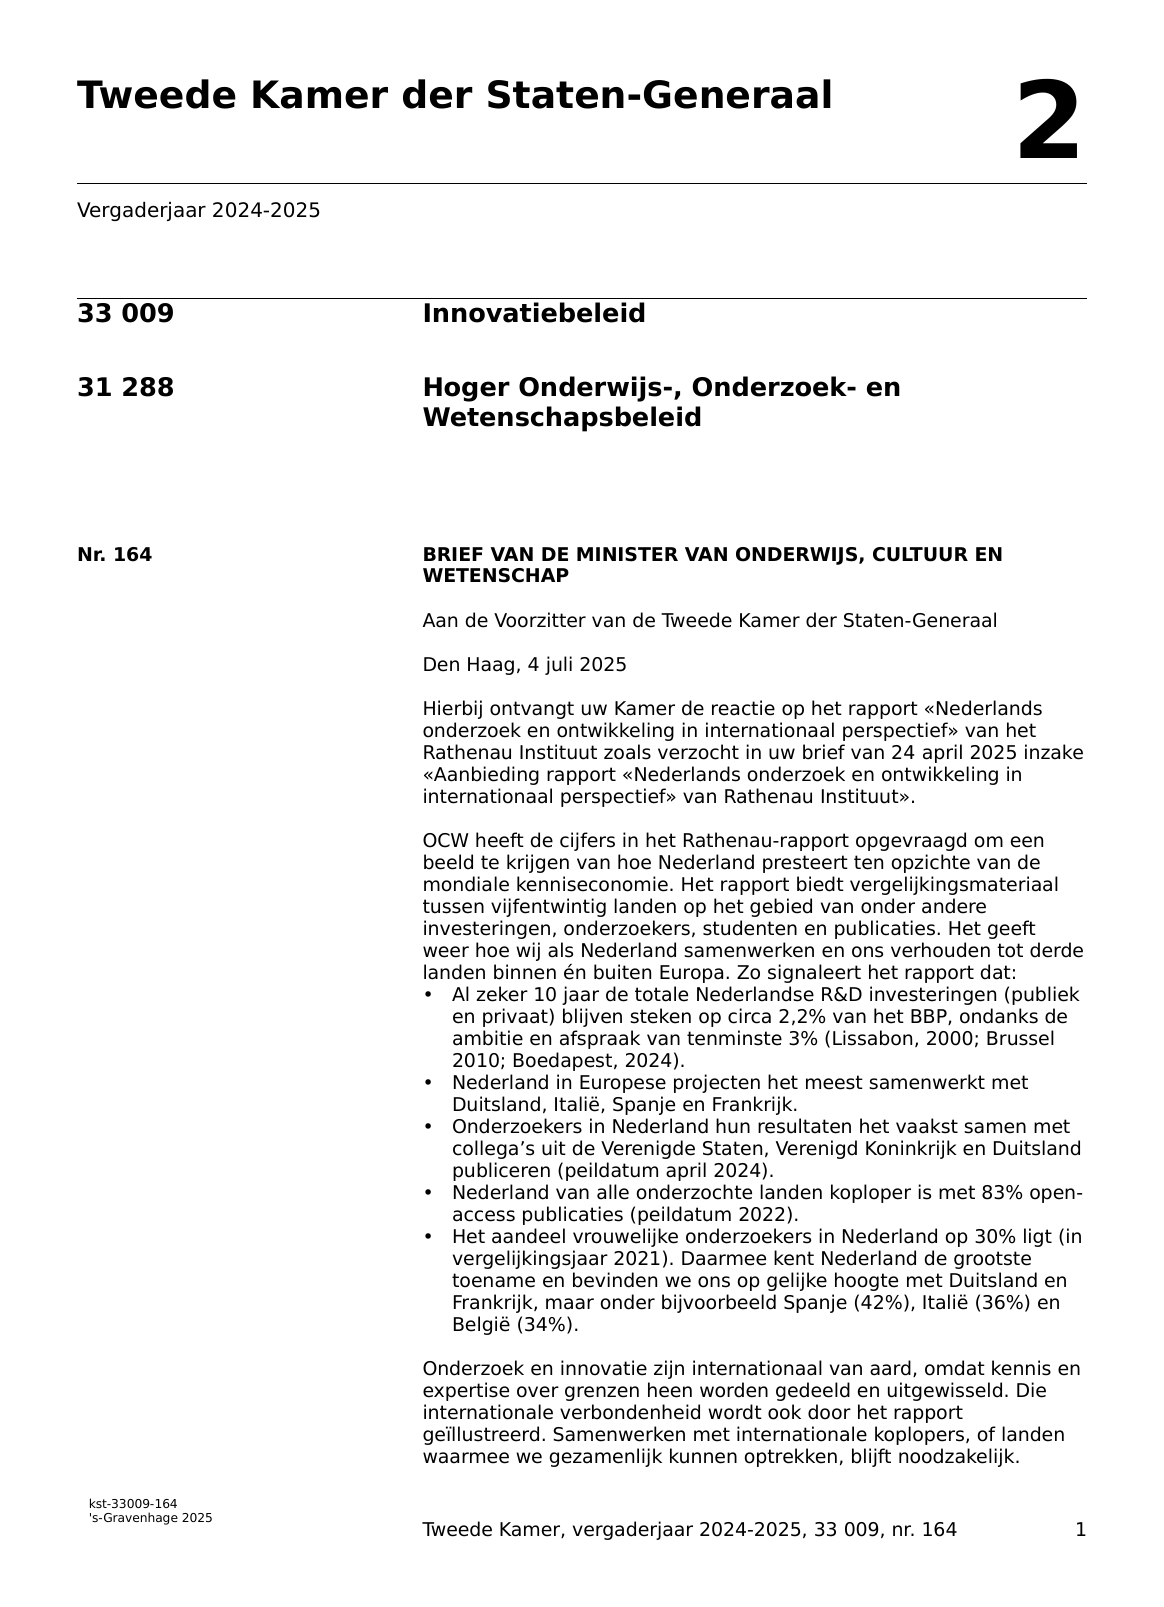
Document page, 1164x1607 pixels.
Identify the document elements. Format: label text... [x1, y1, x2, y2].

text • Al zeker 10 jaar de totale Nederlandse R&D investeringen (publiek en privaat) blijven steken op circa 2,2% van het BBP, ondanks de ambitie en afspraak van tenminste 3% (Lissabon, 2000; Brussel 2010; Boedapest, 2024). [422, 984, 1087, 1072]
text kst-33009-164 [88, 1497, 323, 1511]
text 's-Gravenhage 2025 [88, 1511, 323, 1525]
subtitle 31 288 Hoger Onderwijs-, Onderzoek- en Wetenschapsbeleid [77, 373, 1087, 432]
text • Nederland van alle onderzochte landen koploper is met 83% open-access publicaties (peildatum 2022). [422, 1182, 1087, 1226]
table_cell Vergaderjaar 2024-2025 [77, 184, 1087, 298]
table_header Tweede Kamer der Staten-Generaal [77, 59, 886, 183]
text Den Haag, 4 juli 2025 [422, 654, 1087, 676]
subtitle 33 009 Innovatiebeleid [77, 299, 1087, 329]
table_header 2 [886, 59, 1087, 183]
subtitle Nr. 164 BRIEF VAN DE MINISTER VAN ONDERWIJS, CULTUUR EN WETENSCHAP [77, 543, 1087, 587]
text Onderzoek en innovatie zijn internationaal van aard, omdat kennis en expertise over grenzen heen worden gedeeld en uitgewisseld. Die internationale verbondenheid wordt ook door het rapport geïllustreerd. Samenwerken met internationale koplopers, of landen waarmee we gezamenlijk kunnen optrekken, blijft noodzakelijk. [422, 1358, 1087, 1468]
text • Nederland in Europese projecten het meest samenwerkt met Duitsland, Italië, Spanje en Frankrijk. [422, 1072, 1087, 1116]
text Aan de Voorzitter van de Tweede Kamer der Staten-Generaal [422, 609, 1087, 632]
text OCW heeft de cijfers in het Rathenau-rapport opgevraagd om een beeld te krijgen van hoe Nederland presteert ten opzichte van de mondiale kenniseconomie. Het rapport biedt vergelijkingsmateriaal tussen vijfentwintig landen op het gebied van onder andere investeringen, onderzoekers, studenten en publicaties. Het geeft weer hoe wij als Nederland samenwerken en ons verhouden tot derde landen binnen én buiten Europa. Zo signaleert het rapport dat: [422, 830, 1087, 984]
text • Onderzoekers in Nederland hun resultaten het vaakst samen met collega’s uit de Verenigde Staten, Verenigd Koninkrijk en Duitsland publiceren (peildatum april 2024). [422, 1116, 1087, 1182]
text Hierbij ontvangt uw Kamer de reactie op het rapport «Nederlands onderzoek en ontwikkeling in internationaal perspectief» van het Rathenau Instituut zoals verzocht in uw brief van 24 april 2025 inzake «Aanbieding rapport «Nederlands onderzoek en ontwikkeling in internationaal perspectief» van Rathenau Instituut». [422, 698, 1087, 808]
text • Het aandeel vrouwelijke onderzoekers in Nederland op 30% ligt (in vergelijkingsjaar 2021). Daarmee kent Nederland de grootste toename en bevinden we ons op gelijke hoogte met Duitsland en Frankrijk, maar onder bijvoorbeeld Spanje (42%), Italië (36%) en België (34%). [422, 1226, 1087, 1336]
